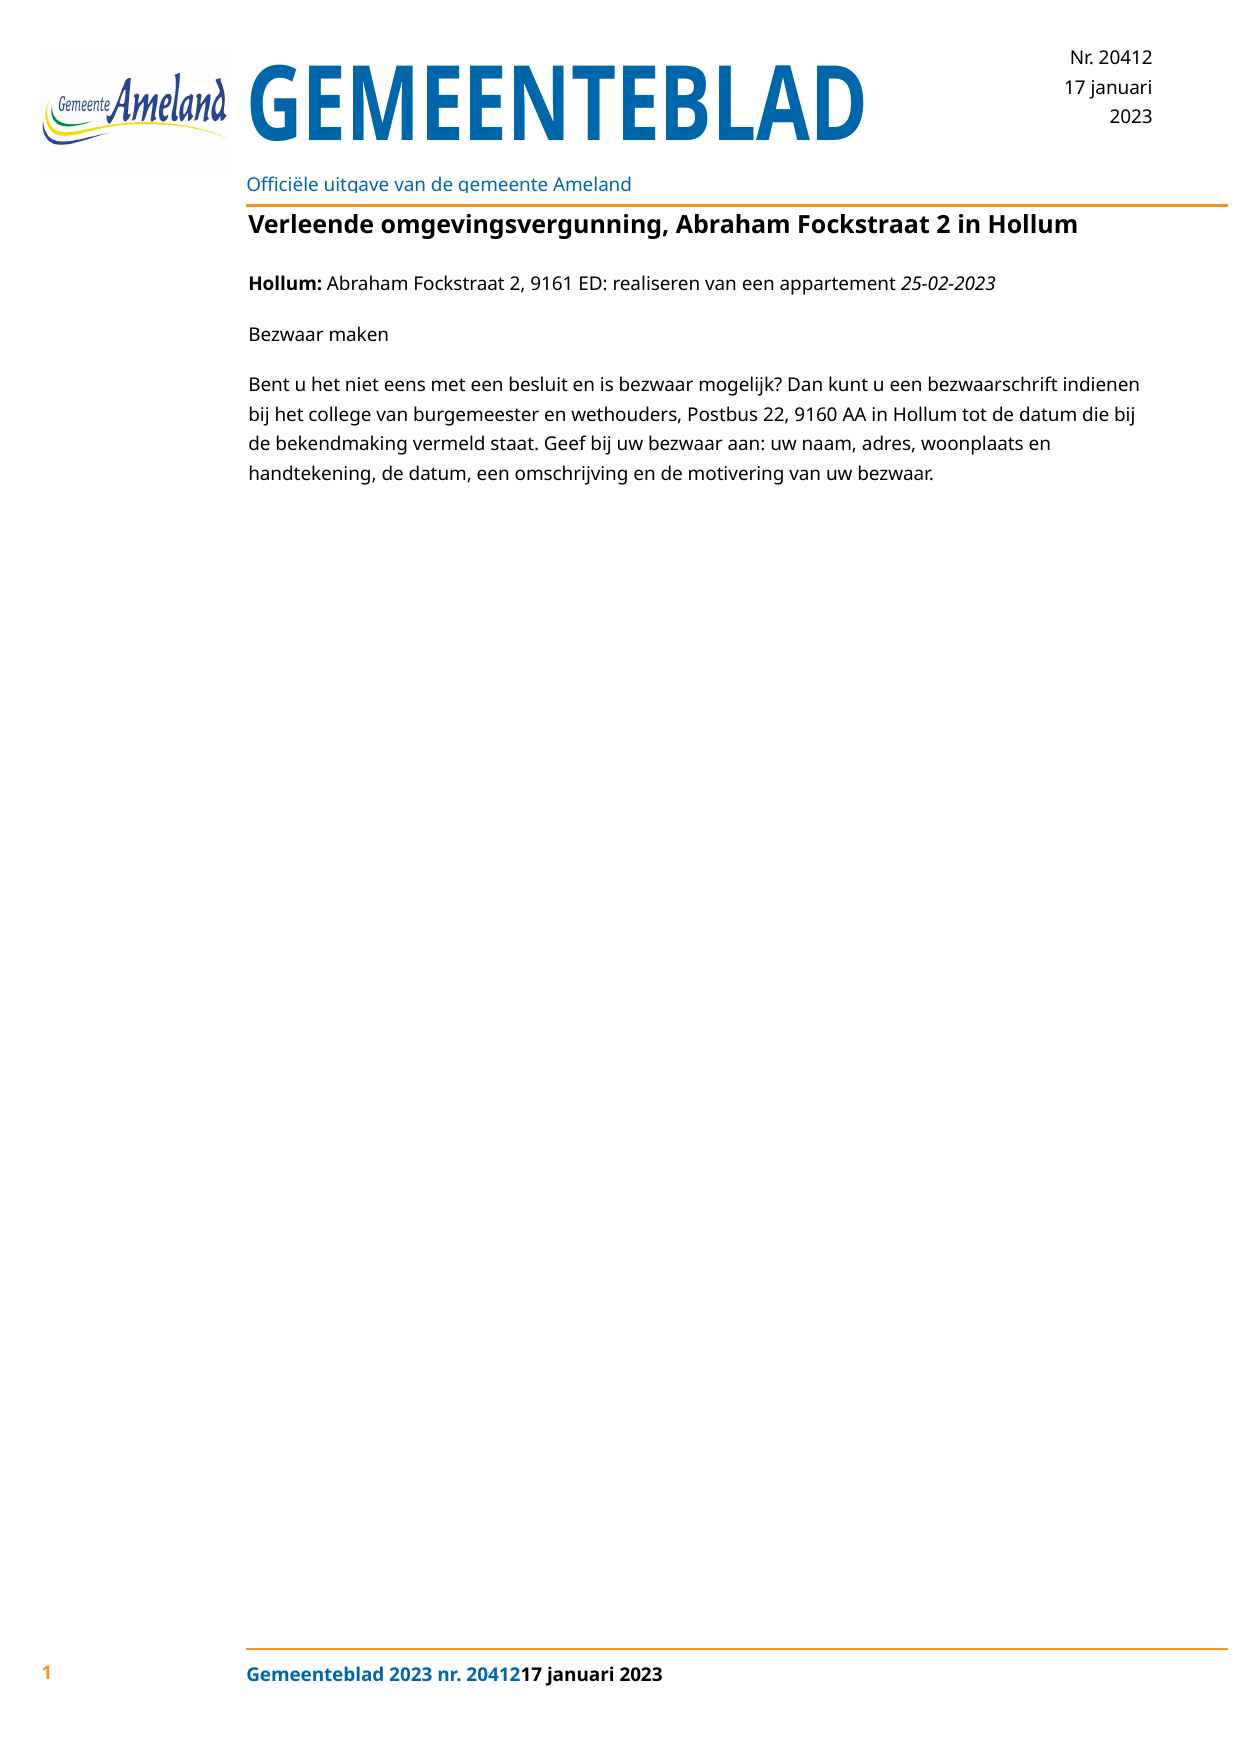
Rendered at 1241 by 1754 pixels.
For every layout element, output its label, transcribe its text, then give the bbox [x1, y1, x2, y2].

text Verleende omgevingsvergunning, Abraham Fockstraat 2 in Hollum [248, 207, 1152, 241]
text Bezwaar maken [248, 321, 1152, 346]
picture [41, 47, 231, 172]
text Hollum: Abraham Fockstraat 2, 9161 ED: realiseren van een appartement 25-02-2023 [248, 270, 1152, 296]
text Bent u het niet eens met een besluit en is bezwaar mogelijk? Dan kunt u een bezwaarschrift indienen bij het college van burgemeester en wethouders, Postbus 22, 9160 AA in Hollum tot de datum die bij de bekendmaking vermeld staat. Geef bij uw bezwaar aan: uw naam, adres, woonplaats en handtekening, de datum, een omschrijving en de motivering van uw bezwaar. [248, 371, 1152, 486]
